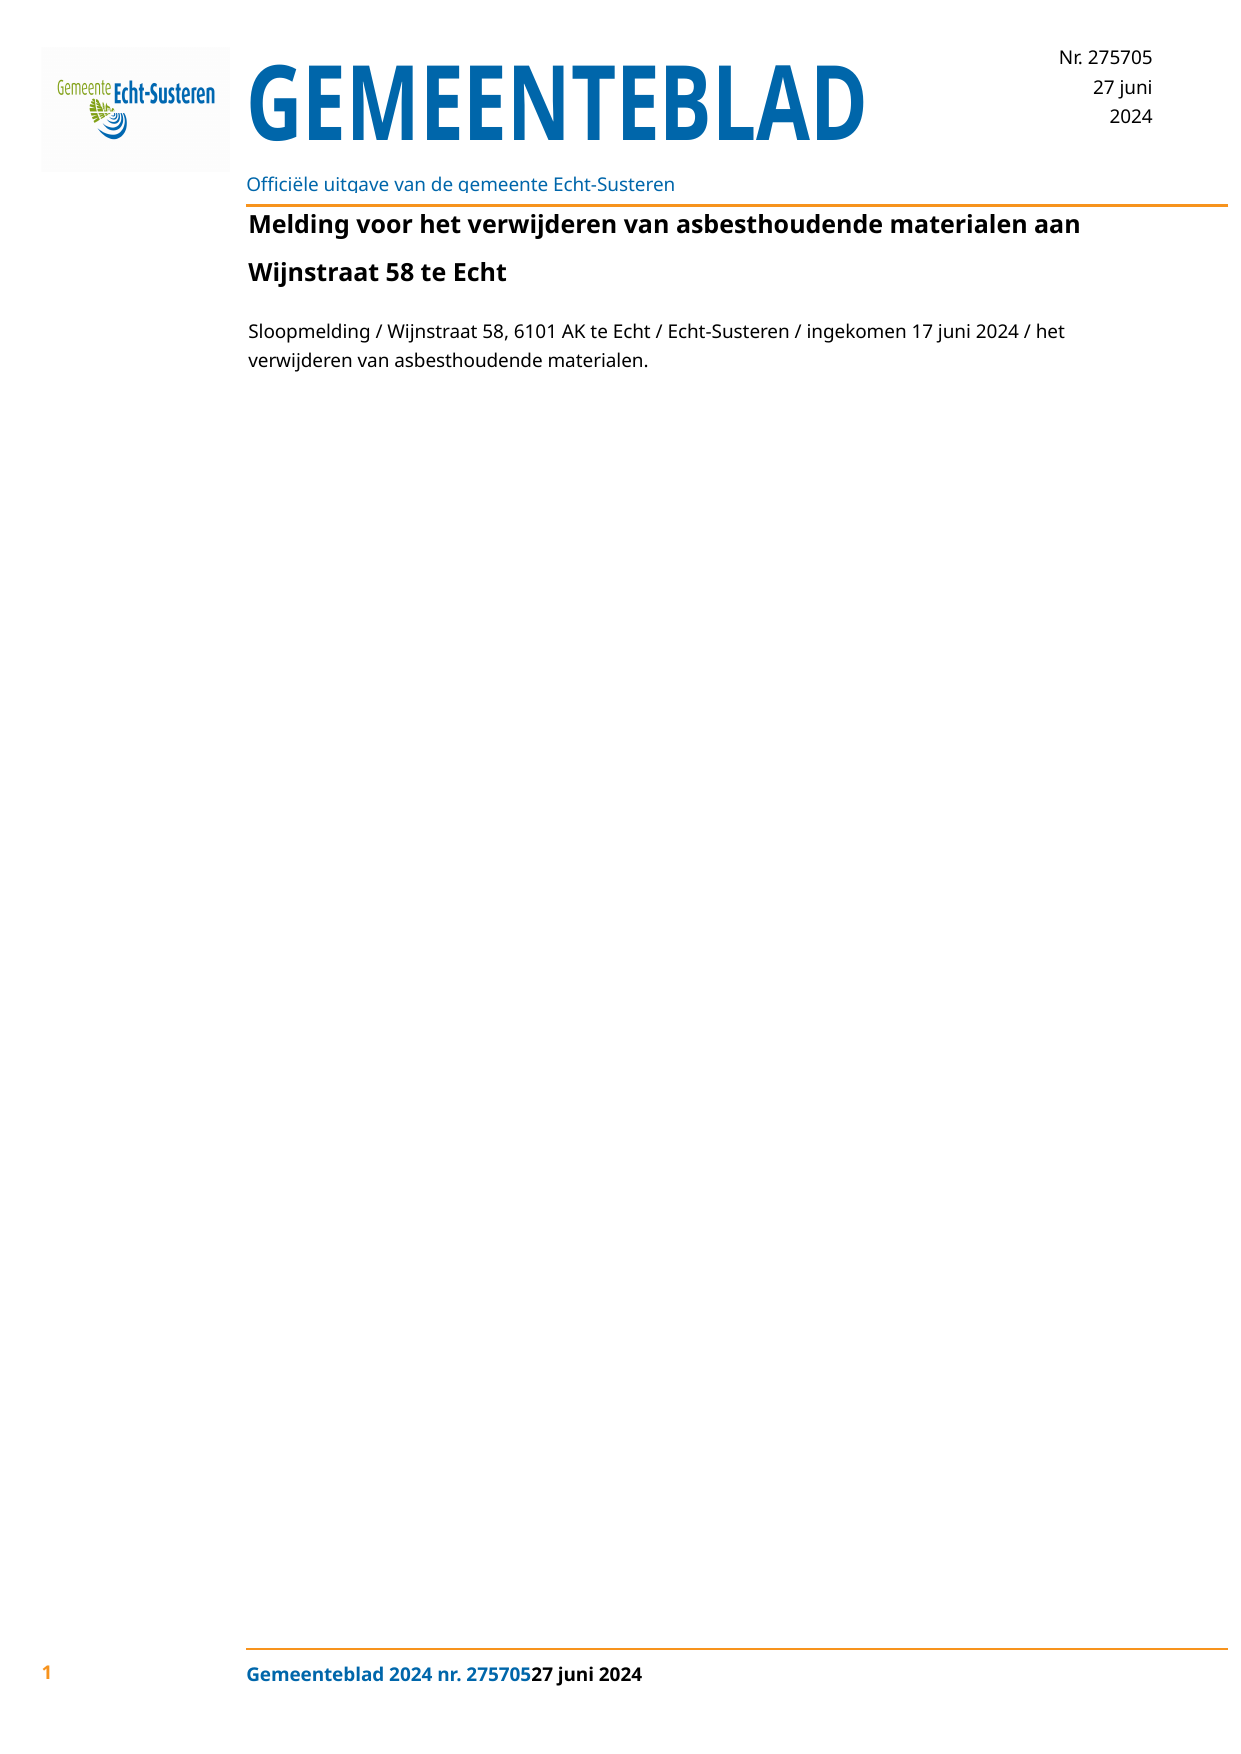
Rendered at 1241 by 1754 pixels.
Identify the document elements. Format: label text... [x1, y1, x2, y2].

text Sloopmelding / Wijnstraat 58, 6101 AK te Echt / Echt-Susteren / ingekomen 17 juni 2024 / het verwijderen van asbesthoudende materialen. [248, 318, 1152, 373]
text Melding voor het verwijderen van asbesthoudende materialen aan Wijnstraat 58 te Echt [248, 207, 1152, 288]
picture [41, 47, 231, 172]
